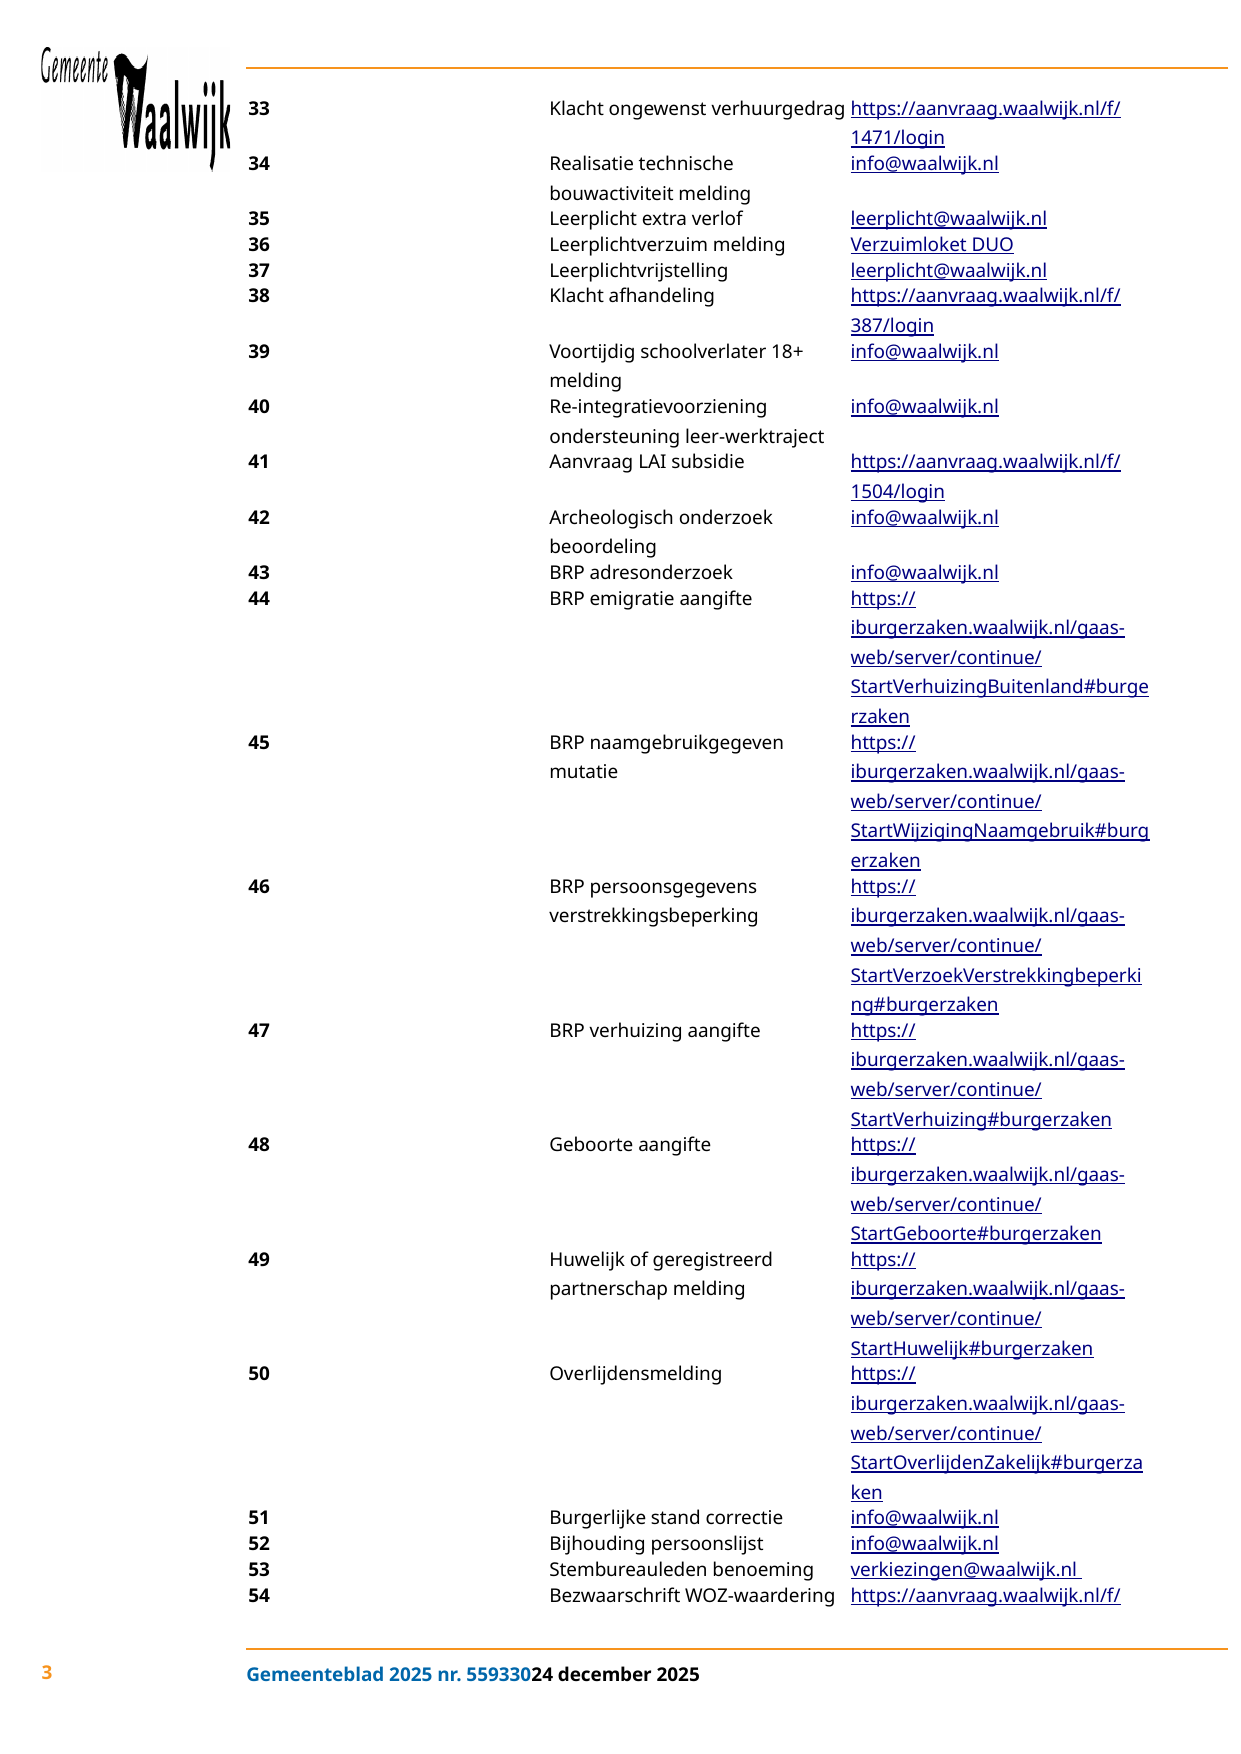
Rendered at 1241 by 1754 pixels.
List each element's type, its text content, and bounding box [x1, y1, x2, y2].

table_cell 41 [248, 449, 549, 504]
table_cell Verzuimloket DUO [850, 231, 1152, 257]
table_cell Leerplichtvrijstelling [549, 257, 850, 283]
table_cell 42 [248, 504, 549, 559]
table_cell 53 [248, 1556, 549, 1582]
table_cell 39 [248, 338, 549, 393]
table_cell BRP persoonsgegevens verstrekkingsbeperking [549, 873, 850, 1017]
table_cell Realisatie technische bouwactiviteit melding [549, 150, 850, 205]
table_cell BRP verhuizing aangifte [549, 1017, 850, 1132]
table_cell 48 [248, 1132, 549, 1246]
table_cell https://iburgerzaken.waalwijk.nl/gaas-web/server/continue/StartWijzigingNaamgebruik#burgerzaken [850, 729, 1152, 873]
table_cell info@waalwijk.nl [850, 338, 1152, 393]
table_cell Burgerlijke stand correctie [549, 1505, 850, 1530]
table_cell https://iburgerzaken.waalwijk.nl/gaas-web/server/continue/StartOverlijdenZakelijk#burgerzaken [850, 1361, 1152, 1504]
table_cell Bijhouding persoonslijst [549, 1530, 850, 1556]
table_cell 43 [248, 559, 549, 585]
table_cell 44 [248, 585, 549, 729]
table_cell 34 [248, 150, 549, 205]
table_cell BRP emigratie aangifte [549, 585, 850, 729]
table_cell Leerplicht extra verlof [549, 205, 850, 231]
table_cell Voortijdig schoolverlater 18+ melding [549, 338, 850, 393]
table_cell https://iburgerzaken.waalwijk.nl/gaas-web/server/continue/StartVerzoekVerstrekkingbeperking#burgerzaken [850, 873, 1152, 1017]
table_cell 37 [248, 257, 549, 283]
table_cell 51 [248, 1505, 549, 1530]
table_cell Klacht ongewenst verhuurgedrag [549, 95, 850, 150]
table_cell info@waalwijk.nl [850, 504, 1152, 559]
table_cell BRP adresonderzoek [549, 559, 850, 585]
table_cell https://iburgerzaken.waalwijk.nl/gaas-web/server/continue/StartVerhuizing#burgerzaken [850, 1017, 1152, 1132]
table_cell 54 [248, 1582, 549, 1607]
table_cell 40 [248, 393, 549, 448]
table_cell info@waalwijk.nl [850, 1530, 1152, 1556]
table_cell https://aanvraag.waalwijk.nl/f/1471/login [850, 95, 1152, 150]
table_cell Huwelijk of geregistreerd partnerschap melding [549, 1246, 850, 1361]
table_cell leerplicht@waalwijk.nl [850, 257, 1152, 283]
table_cell Archeologisch onderzoek beoordeling [549, 504, 850, 559]
table_cell verkiezingen@waalwijk.nl [850, 1556, 1152, 1582]
table_cell Aanvraag LAI subsidie [549, 449, 850, 504]
table_cell 45 [248, 729, 549, 873]
table_cell Leerplichtverzuim melding [549, 231, 850, 257]
table_cell Overlijdensmelding [549, 1361, 850, 1504]
table_cell 50 [248, 1361, 549, 1504]
table_cell https://aanvraag.waalwijk.nl/f/1504/login [850, 449, 1152, 504]
table_cell 49 [248, 1246, 549, 1361]
table_cell info@waalwijk.nl [850, 559, 1152, 585]
table_cell BRP naamgebruikgegeven mutatie [549, 729, 850, 873]
table_cell info@waalwijk.nl [850, 1505, 1152, 1530]
picture [41, 47, 231, 172]
table_cell info@waalwijk.nl [850, 393, 1152, 448]
table_cell 46 [248, 873, 549, 1017]
table_cell https://aanvraag.waalwijk.nl/f/387/login [850, 283, 1152, 338]
table_cell https://iburgerzaken.waalwijk.nl/gaas-web/server/continue/StartVerhuizingBuitenland#burgerzaken [850, 585, 1152, 729]
table_cell https://iburgerzaken.waalwijk.nl/gaas-web/server/continue/StartGeboorte#burgerzaken [850, 1132, 1152, 1246]
table_cell https://aanvraag.waalwijk.nl/f/ [850, 1582, 1152, 1607]
table_cell 36 [248, 231, 549, 257]
table_cell Re-integratievoorziening ondersteuning leer-werktraject [549, 393, 850, 448]
table_cell Geboorte aangifte [549, 1132, 850, 1246]
table_cell leerplicht@waalwijk.nl [850, 205, 1152, 231]
table_cell Klacht afhandeling [549, 283, 850, 338]
table_cell https://iburgerzaken.waalwijk.nl/gaas-web/server/continue/StartHuwelijk#burgerzaken [850, 1246, 1152, 1361]
table_cell 33 [248, 95, 549, 150]
table_cell Stembureauleden benoeming [549, 1556, 850, 1582]
table_cell 38 [248, 283, 549, 338]
table_cell info@waalwijk.nl [850, 150, 1152, 205]
table_cell 52 [248, 1530, 549, 1556]
table_cell Bezwaarschrift WOZ-waardering [549, 1582, 850, 1607]
table_cell 47 [248, 1017, 549, 1132]
table_cell 35 [248, 205, 549, 231]
